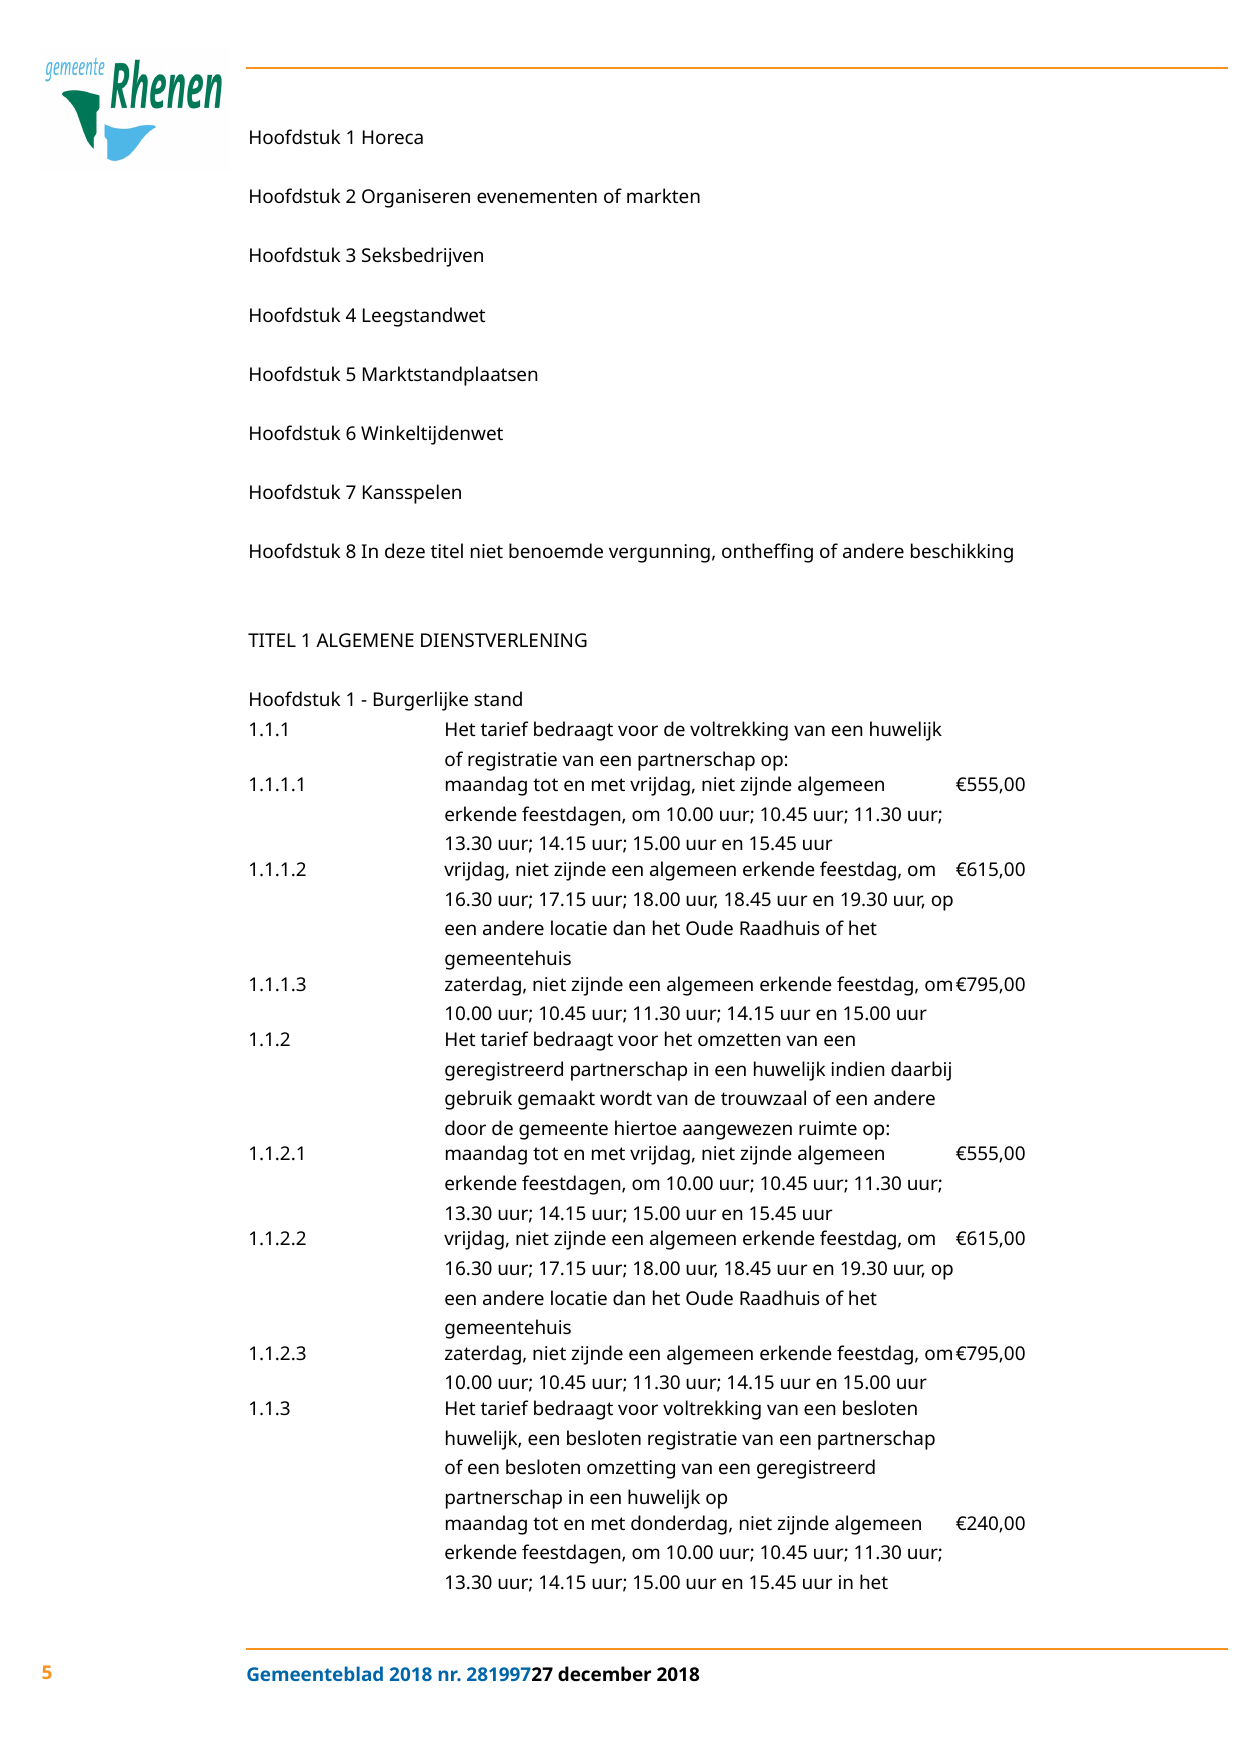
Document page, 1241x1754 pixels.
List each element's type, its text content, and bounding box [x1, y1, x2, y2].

table_cell Het tarief bedraagt voor het omzetten van een geregistreerd partnerschap in een huwelijk indien daarbij gebruik gemaakt wordt van de trouwzaal of een andere door de gemeente hiertoe aangewezen ruimte op: [444, 1026, 956, 1141]
table_header Het tarief bedraagt voor de voltrekking van een huwelijk of registratie van een partnerschap op: [444, 716, 956, 771]
table_cell [248, 1510, 444, 1595]
table_cell zaterdag, niet zijnde een algemeen erkende feestdag, om 10.00 uur; 10.45 uur; 11.30 uur; 14.15 uur en 15.00 uur [444, 1340, 956, 1395]
table_cell 1.1.2.1 [248, 1141, 444, 1226]
table_cell €555,00 [956, 771, 1152, 856]
table_cell €615,00 [956, 1226, 1152, 1340]
table_cell 1.1.1.1 [248, 771, 444, 856]
picture [41, 47, 231, 172]
text Hoofdstuk 3 Seksbedrijven [248, 243, 1152, 268]
table_cell €240,00 [956, 1510, 1152, 1595]
table_cell maandag tot en met donderdag, niet zijnde algemeen erkende feestdagen, om 10.00 uur; 10.45 uur; 11.30 uur; 13.30 uur; 14.15 uur; 15.00 uur en 15.45 uur in het [444, 1510, 956, 1595]
text Hoofdstuk 6 Winkeltijdenwet [248, 420, 1152, 446]
table_cell maandag tot en met vrijdag, niet zijnde algemeen erkende feestdagen, om 10.00 uur; 10.45 uur; 11.30 uur; 13.30 uur; 14.15 uur; 15.00 uur en 15.45 uur [444, 1141, 956, 1226]
text Hoofdstuk 2 Organiseren evenementen of markten [248, 183, 1152, 209]
table_cell [956, 1395, 1152, 1510]
table_cell [956, 1026, 1152, 1141]
table_cell €555,00 [956, 1141, 1152, 1226]
table_cell 1.1.2.3 [248, 1340, 444, 1395]
table_cell €795,00 [956, 1340, 1152, 1395]
table_cell €795,00 [956, 971, 1152, 1026]
table_cell €615,00 [956, 856, 1152, 971]
text Hoofdstuk 4 Leegstandwet [248, 302, 1152, 328]
table_header [956, 716, 1152, 771]
text TITEL 1 ALGEMENE DIENSTVERLENING [248, 627, 1152, 653]
table_cell vrijdag, niet zijnde een algemeen erkende feestdag, om 16.30 uur; 17.15 uur; 18.00 uur, 18.45 uur en 19.30 uur, op een andere locatie dan het Oude Raadhuis of het gemeentehuis [444, 1226, 956, 1340]
table_cell 1.1.1.3 [248, 971, 444, 1026]
table_cell 1.1.1.2 [248, 856, 444, 971]
text Hoofdstuk 7 Kansspelen [248, 479, 1152, 505]
table_cell 1.1.3 [248, 1395, 444, 1510]
table_cell maandag tot en met vrijdag, niet zijnde algemeen erkende feestdagen, om 10.00 uur; 10.45 uur; 11.30 uur; 13.30 uur; 14.15 uur; 15.00 uur en 15.45 uur [444, 771, 956, 856]
table_cell vrijdag, niet zijnde een algemeen erkende feestdag, om 16.30 uur; 17.15 uur; 18.00 uur, 18.45 uur en 19.30 uur, op een andere locatie dan het Oude Raadhuis of het gemeentehuis [444, 856, 956, 971]
text Hoofdstuk 1 Horeca [248, 124, 1152, 150]
text Hoofdstuk 5 Marktstandplaatsen [248, 361, 1152, 387]
table_cell zaterdag, niet zijnde een algemeen erkende feestdag, om 10.00 uur; 10.45 uur; 11.30 uur; 14.15 uur en 15.00 uur [444, 971, 956, 1026]
table_header 1.1.1 [248, 716, 444, 771]
table_cell 1.1.2.2 [248, 1226, 444, 1340]
text Hoofdstuk 1 - Burgerlijke stand [248, 686, 1152, 712]
text Hoofdstuk 8 In deze titel niet benoemde vergunning, ontheffing of andere beschikking [248, 538, 1152, 564]
table_cell Het tarief bedraagt voor voltrekking van een besloten huwelijk, een besloten registratie van een partnerschap of een besloten omzetting van een geregistreerd partnerschap in een huwelijk op [444, 1395, 956, 1510]
table_cell 1.1.2 [248, 1026, 444, 1141]
